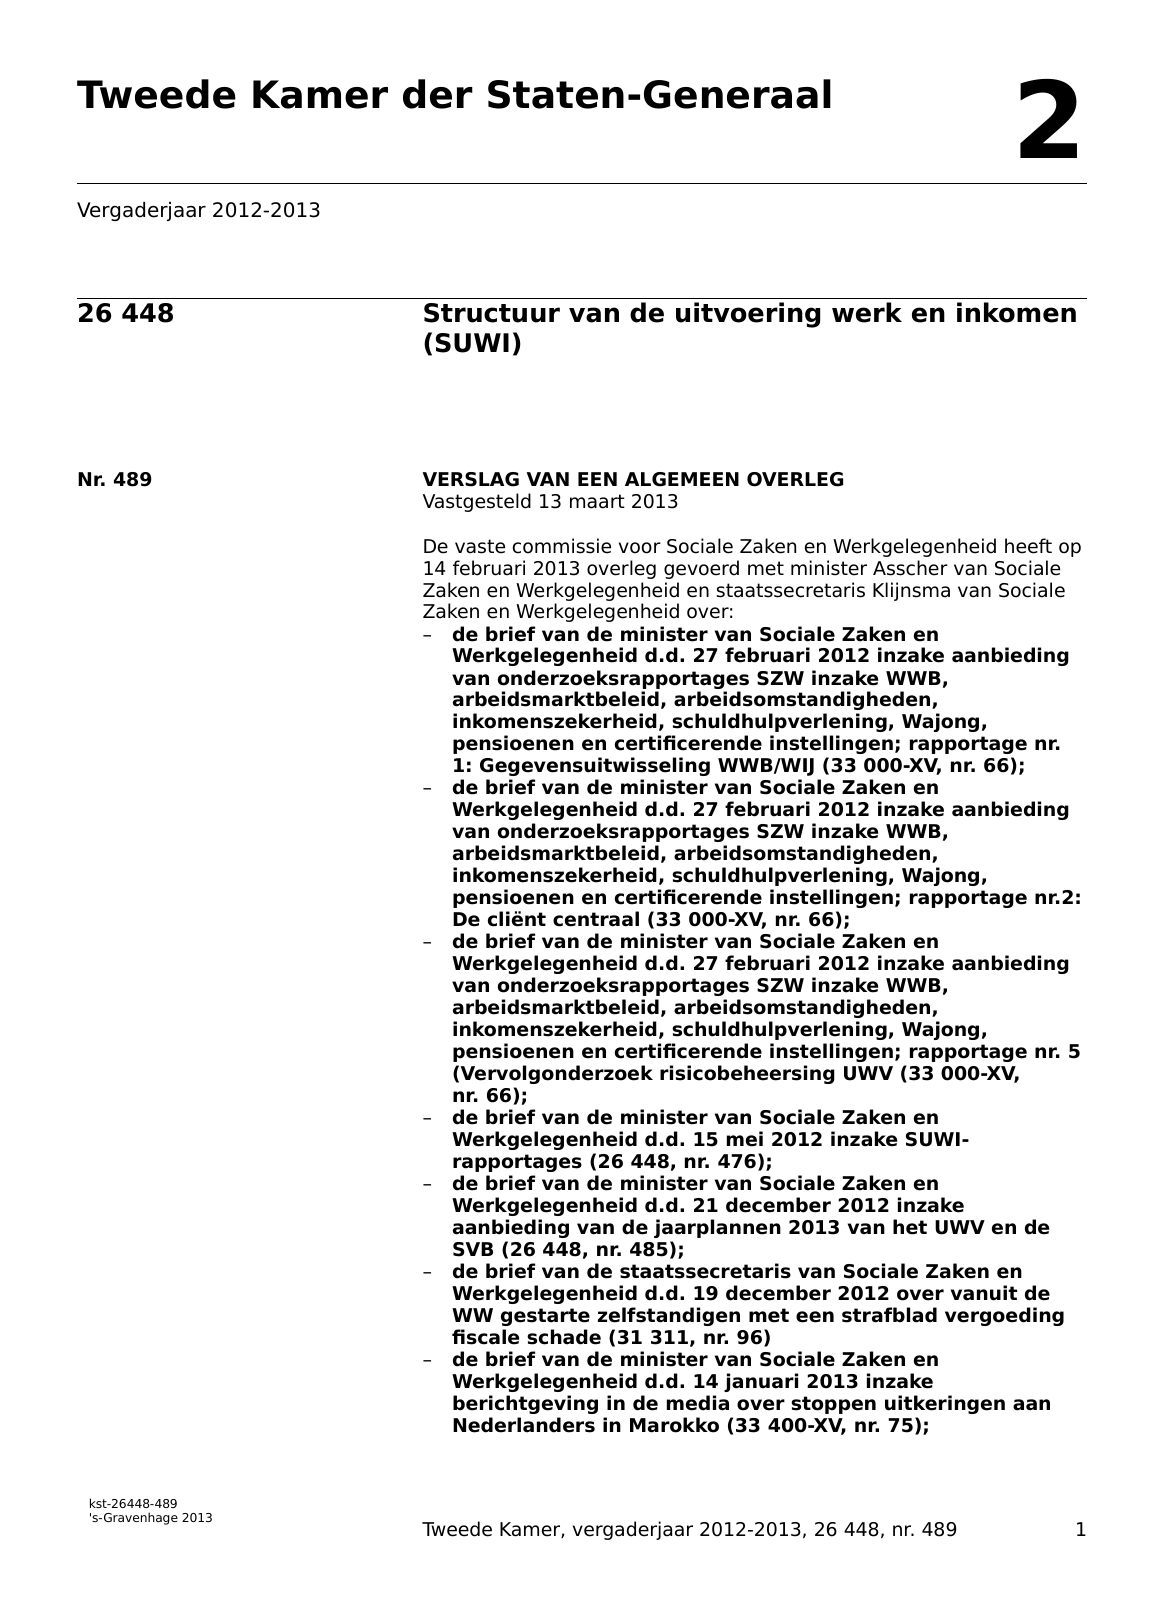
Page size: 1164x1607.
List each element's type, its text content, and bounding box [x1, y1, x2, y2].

table_cell Vergaderjaar 2012-2013 [77, 184, 1087, 298]
text Vastgesteld 13 maart 2013 [422, 491, 1087, 513]
subtitle Nr. 489 VERSLAG VAN EEN ALGEMEEN OVERLEG [77, 469, 1087, 491]
text – de brief van de minister van Sociale Zaken en Werkgelegenheid d.d. 27 februari 2012 inzake aanbieding van onderzoeksrapportages SZW inzake WWB, arbeidsmarktbeleid, arbeidsomstandigheden, inkomenszekerheid, schuldhulpverlening, Wajong, pensioenen en certificerende instellingen; rapportage nr. 5 (Vervolgonderzoek risicobeheersing UWV (33 000-XV, nr. 66); [422, 931, 1087, 1107]
text – de brief van de minister van Sociale Zaken en Werkgelegenheid d.d. 27 februari 2012 inzake aanbieding van onderzoeksrapportages SZW inzake WWB, arbeidsmarktbeleid, arbeidsomstandigheden, inkomenszekerheid, schuldhulpverlening, Wajong, pensioenen en certificerende instellingen; rapportage nr.2: De cliënt centraal (33 000-XV, nr. 66); [422, 777, 1087, 931]
text – de brief van de minister van Sociale Zaken en Werkgelegenheid d.d. 15 mei 2012 inzake SUWI-rapportages (26 448, nr. 476); [422, 1107, 1087, 1173]
table_header Tweede Kamer der Staten-Generaal [77, 59, 886, 183]
table_header 2 [886, 59, 1087, 183]
text – de brief van de minister van Sociale Zaken en Werkgelegenheid d.d. 14 januari 2013 inzake berichtgeving in de media over stoppen uitkeringen aan Nederlanders in Marokko (33 400-XV, nr. 75); [422, 1349, 1087, 1437]
text kst-26448-489 [88, 1497, 323, 1511]
text – de brief van de staatssecretaris van Sociale Zaken en Werkgelegenheid d.d. 19 december 2012 over vanuit de WW gestarte zelfstandigen met een strafblad vergoeding fiscale schade (31 311, nr. 96) [422, 1261, 1087, 1349]
subtitle 26 448 Structuur van de uitvoering werk en inkomen (SUWI) [77, 299, 1087, 358]
text – de brief van de minister van Sociale Zaken en Werkgelegenheid d.d. 27 februari 2012 inzake aanbieding van onderzoeksrapportages SZW inzake WWB, arbeidsmarktbeleid, arbeidsomstandigheden, inkomenszekerheid, schuldhulpverlening, Wajong, pensioenen en certificerende instellingen; rapportage nr. 1: Gegevensuitwisseling WWB/WIJ (33 000-XV, nr. 66); [422, 623, 1087, 777]
text De vaste commissie voor Sociale Zaken en Werkgelegenheid heeft op 14 februari 2013 overleg gevoerd met minister Asscher van Sociale Zaken en Werkgelegenheid en staatssecretaris Klijnsma van Sociale Zaken en Werkgelegenheid over: [422, 536, 1087, 623]
text 's-Gravenhage 2013 [88, 1511, 323, 1525]
text – de brief van de minister van Sociale Zaken en Werkgelegenheid d.d. 21 december 2012 inzake aanbieding van de jaarplannen 2013 van het UWV en de SVB (26 448, nr. 485); [422, 1173, 1087, 1261]
